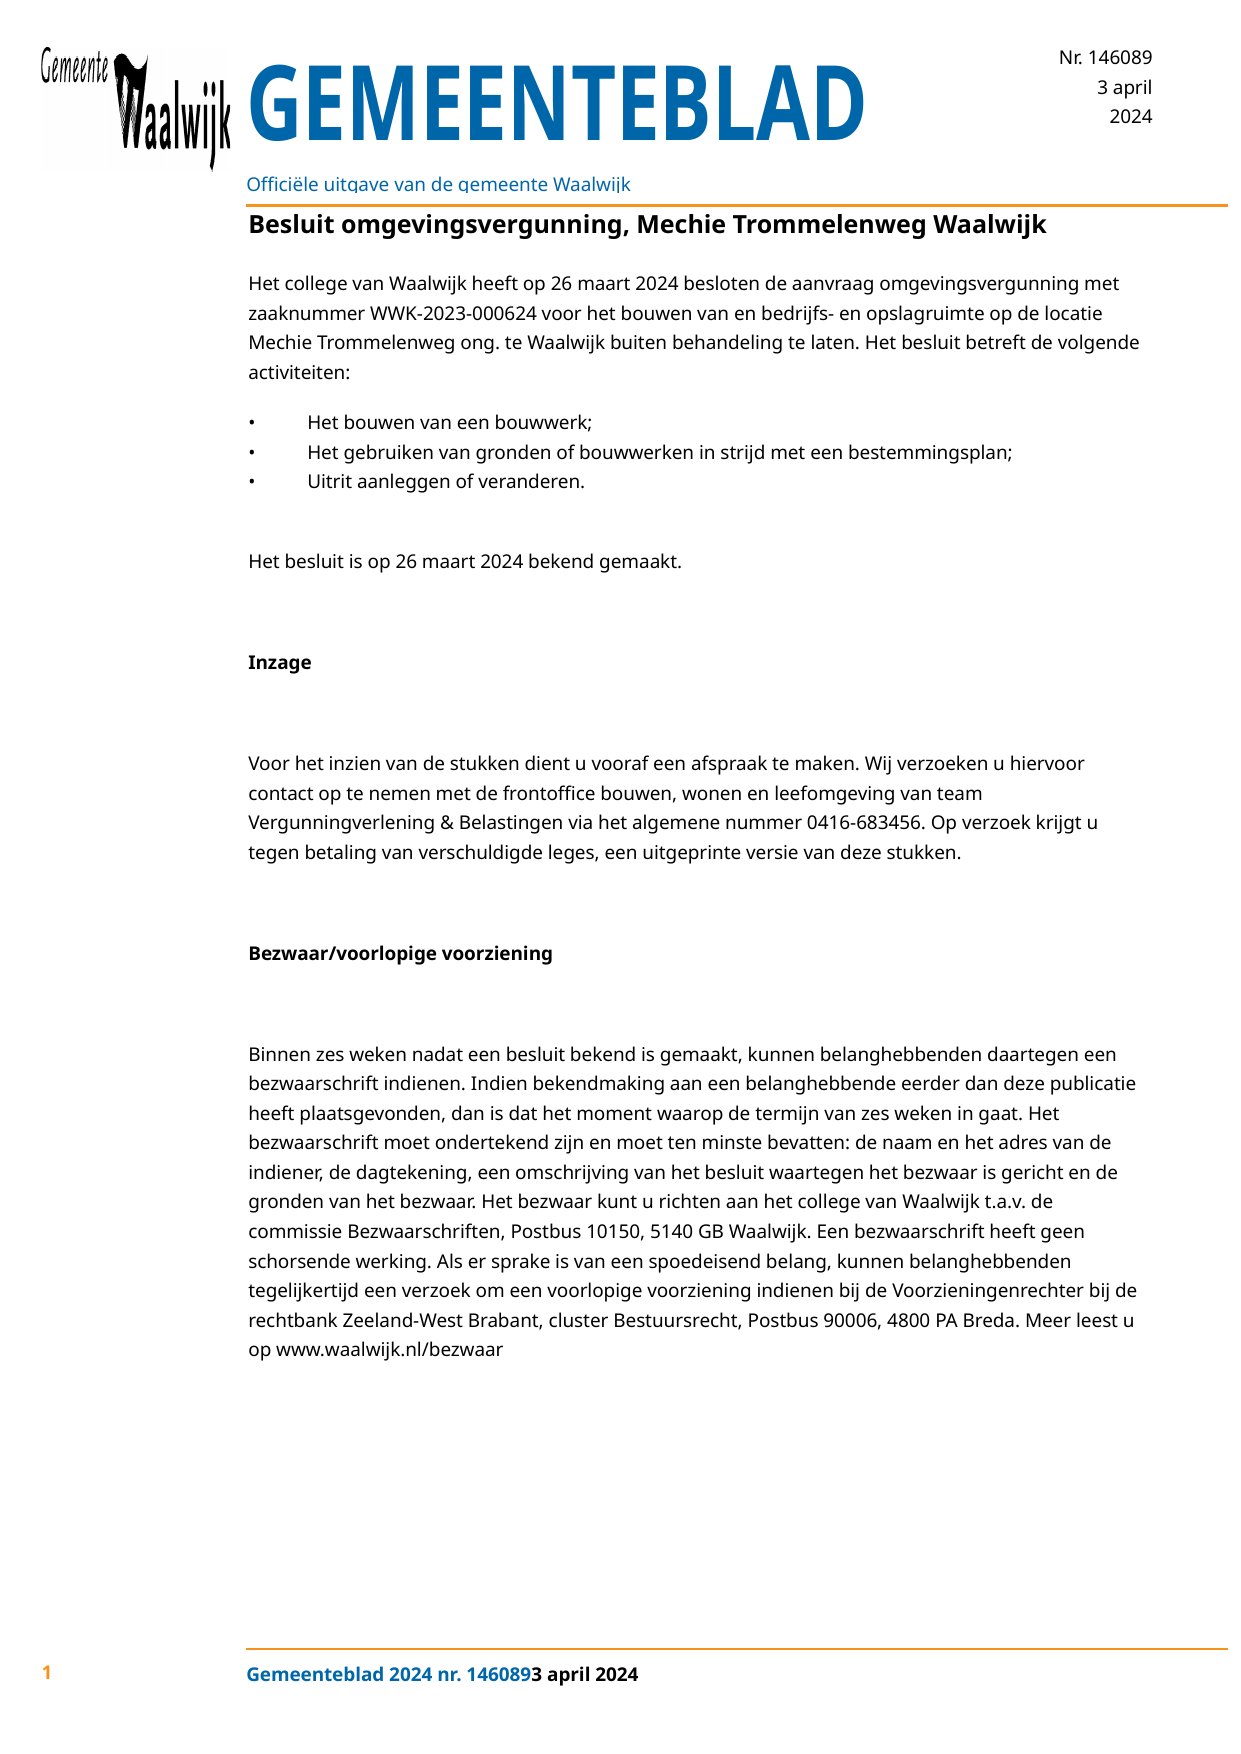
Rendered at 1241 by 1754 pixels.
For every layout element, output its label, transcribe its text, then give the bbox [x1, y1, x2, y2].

text Bezwaar/voorlopige voorziening [248, 940, 1152, 966]
text Voor het inzien van de stukken dient u vooraf een afspraak te maken. Wij verzoeken u hiervoor contact op te nemen met de frontoffice bouwen, wonen en leefomgeving van team Vergunningverlening & Belastingen via het algemene nummer 0416-683456. Op verzoek krijgt u tegen betaling van verschuldigde leges, een uitgeprinte versie van deze stukken. [248, 750, 1152, 865]
text Inzage [248, 649, 1152, 675]
list Uitrit aanleggen of veranderen. [248, 469, 1152, 494]
text Het besluit is op 26 maart 2024 bekend gemaakt. [248, 549, 1152, 574]
list Het bouwen van een bouwwerk; [248, 409, 1152, 435]
list Het gebruiken van gronden of bouwwerken in strijd met een bestemmingsplan; [248, 439, 1152, 465]
text Het college van Waalwijk heeft op 26 maart 2024 besloten de aanvraag omgevingsvergunning met zaaknummer WWK-2023-000624 voor het bouwen van en bedrijfs- en opslagruimte op de locatie Mechie Trommelenweg ong. te Waalwijk buiten behandeling te laten. Het besluit betreft de volgende activiteiten: [248, 270, 1152, 385]
picture [41, 47, 231, 172]
text Binnen zes weken nadat een besluit bekend is gemaakt, kunnen belanghebbenden daartegen een bezwaarschrift indienen. Indien bekendmaking aan een belanghebbende eerder dan deze publicatie heeft plaatsgevonden, dan is dat het moment waarop de termijn van zes weken in gaat. Het bezwaarschrift moet ondertekend zijn en moet ten minste bevatten: de naam en het adres van de indiener, de dagtekening, een omschrijving van het besluit waartegen het bezwaar is gericht en de gronden van het bezwaar. Het bezwaar kunt u richten aan het college van Waalwijk t.a.v. de commissie Bezwaarschriften, Postbus 10150, 5140 GB Waalwijk. Een bezwaarschrift heeft geen schorsende werking. Als er sprake is van een spoedeisend belang, kunnen belanghebbenden tegelijkertijd een verzoek om een voorlopige voorziening indienen bij de Voorzieningenrechter bij de rechtbank Zeeland-West Brabant, cluster Bestuursrecht, Postbus 90006, 4800 PA Breda. Meer leest u op www.waalwijk.nl/bezwaar [248, 1041, 1152, 1362]
text Besluit omgevingsvergunning, Mechie Trommelenweg Waalwijk [248, 207, 1152, 241]
